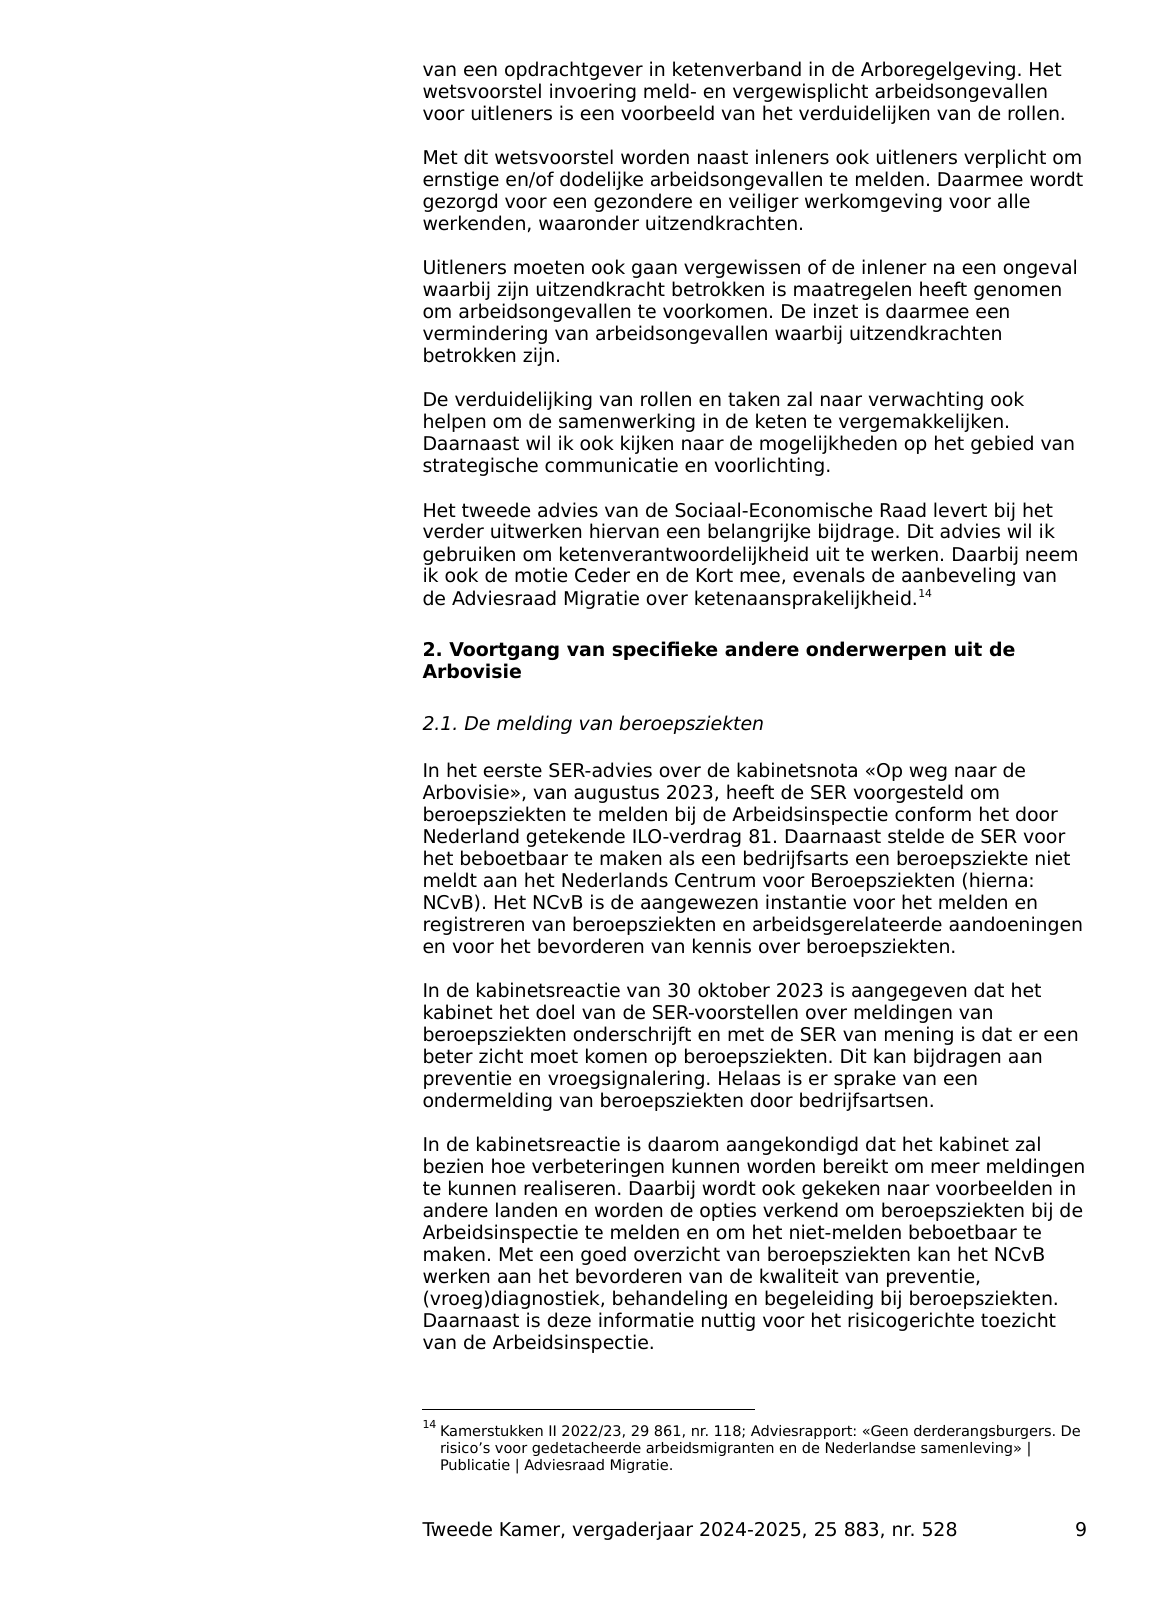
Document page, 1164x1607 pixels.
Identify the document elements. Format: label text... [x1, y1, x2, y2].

text Het tweede advies van de Sociaal-Economische Raad levert bij het verder uitwerken hiervan een belangrijke bijdrage. Dit advies wil ik gebruiken om ketenverantwoordelijkheid uit te werken. Daarbij neem ik ook de motie Ceder en de Kort mee, evenals de aanbeveling van de Adviesraad Migratie over ketenaansprakelijkheid. [422, 499, 1087, 609]
text In de kabinetsreactie van 30 oktober 2023 is aangegeven dat het kabinet het doel van de SER-voorstellen over meldingen van beroepsziekten onderschrijft en met de SER van mening is dat er een beter zicht moet komen op beroepsziekten. Dit kan bijdragen aan preventie en vroegsignalering. Helaas is er sprake van een ondermelding van beroepsziekten door bedrijfsartsen. [422, 980, 1087, 1112]
text Met dit wetsvoorstel worden naast inleners ook uitleners verplicht om ernstige en/of dodelijke arbeidsongevallen te melden. Daarmee wordt gezorgd voor een gezondere en veiliger werkomgeving voor alle werkenden, waaronder uitzendkrachten. [422, 147, 1087, 235]
text De verduidelijking van rollen en taken zal naar verwachting ook helpen om de samenwerking in de keten te vergemakkelijken. Daarnaast wil ik ook kijken naar de mogelijkheden op het gebied van strategische communicatie en voorlichting. [422, 389, 1087, 477]
text Kamerstukken II 2022/23, 29 861, nr. 118; Adviesrapport: «Geen derderangsburgers. De risico’s voor gedetacheerde arbeidsmigranten en de Nederlandse samenleving» | Publicatie | Adviesraad Migratie. [422, 1418, 1087, 1474]
text Uitleners moeten ook gaan vergewissen of de inlener na een ongeval waarbij zijn uitzendkracht betrokken is maatregelen heeft genomen om arbeidsongevallen te voorkomen. De inzet is daarmee een vermindering van arbeidsongevallen waarbij uitzendkrachten betrokken zijn. [422, 257, 1087, 367]
subtitle 2. Voortgang van specifieke andere onderwerpen uit de Arbovisie [422, 639, 1087, 683]
subtitle 2.1. De melding van beroepsziekten [422, 713, 1087, 735]
text van een opdrachtgever in ketenverband in de Arboregelgeving. Het wetsvoorstel invoering meld- en vergewisplicht arbeidsongevallen voor uitleners is een voorbeeld van het verduidelijken van de rollen. [422, 59, 1087, 125]
text In de kabinetsreactie is daarom aangekondigd dat het kabinet zal bezien hoe verbeteringen kunnen worden bereikt om meer meldingen te kunnen realiseren. Daarbij wordt ook gekeken naar voorbeelden in andere landen en worden de opties verkend om beroepsziekten bij de Arbeidsinspectie te melden en om het niet-melden beboetbaar te maken. Met een goed overzicht van beroepsziekten kan het NCvB werken aan het bevorderen van de kwaliteit van preventie, (vroeg)diagnostiek, behandeling en begeleiding bij beroepsziekten. Daarnaast is deze informatie nuttig voor het risicogerichte toezicht van de Arbeidsinspectie. [422, 1134, 1087, 1354]
text In het eerste SER-advies over de kabinetsnota «Op weg naar de Arbovisie», van augustus 2023, heeft de SER voorgesteld om beroepsziekten te melden bij de Arbeidsinspectie conform het door Nederland getekende ILO-verdrag 81. Daarnaast stelde de SER voor het beboetbaar te maken als een bedrijfsarts een beroepsziekte niet meldt aan het Nederlands Centrum voor Beroepsziekten (hierna: NCvB). Het NCvB is de aangewezen instantie voor het melden en registreren van beroepsziekten en arbeidsgerelateerde aandoeningen en voor het bevorderen van kennis over beroepsziekten. [422, 760, 1087, 958]
